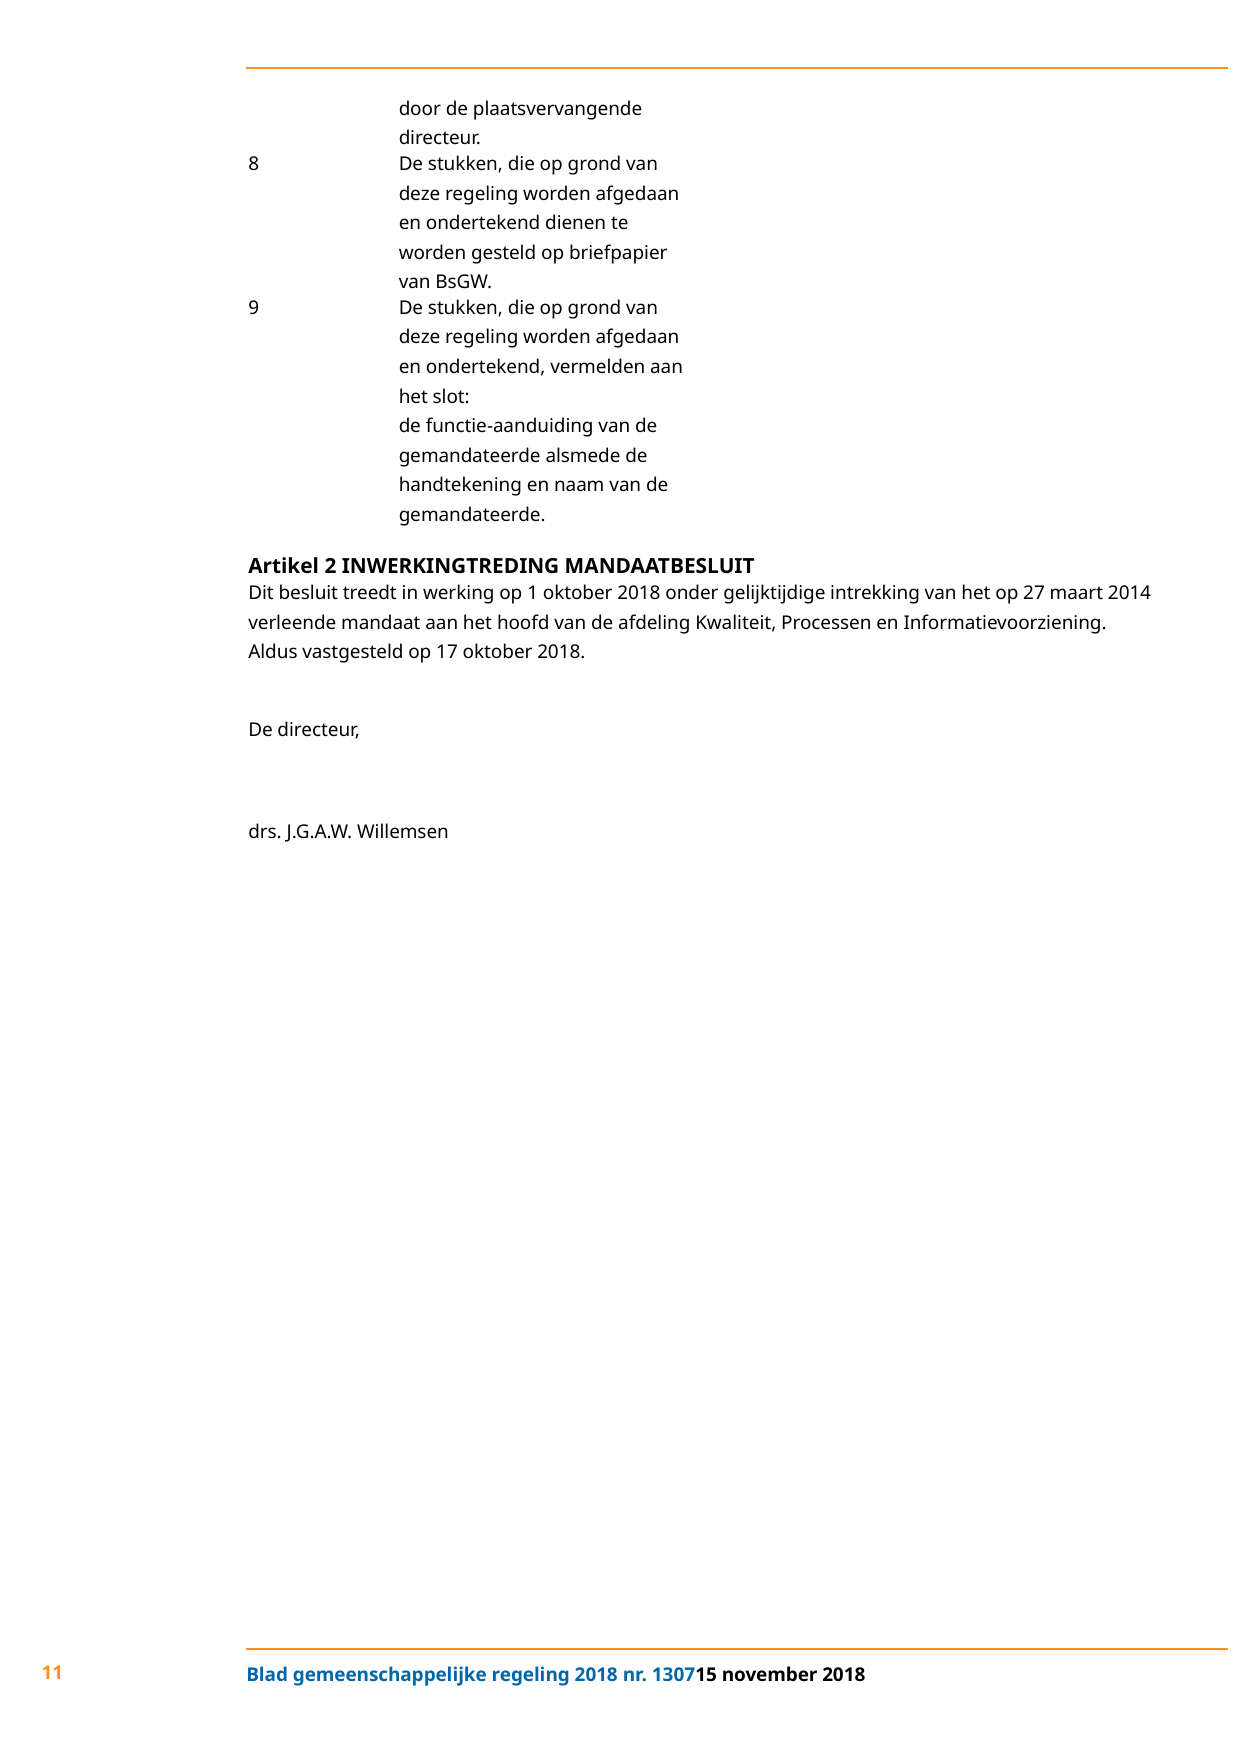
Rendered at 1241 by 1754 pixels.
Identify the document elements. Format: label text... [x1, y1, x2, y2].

text Aldus vastgesteld op 17 oktober 2018. [248, 639, 1152, 664]
table_cell De stukken, die op grond van deze regeling worden afgedaan en ondertekend dienen te worden gesteld op briefpapier van BsGW. [399, 150, 700, 294]
text Dit besluit treedt in werking op 1 oktober 2018 onder gelijktijdige intrekking van het op 27 maart 2014 verleende mandaat aan het hoofd van de afdeling Kwaliteit, Processen en Informatievoorziening. [248, 579, 1152, 635]
picture [41, 47, 231, 172]
text Artikel 2 INWERKINGTREDING MANDAATBESLUIT [248, 551, 1152, 579]
text De directeur, [248, 716, 1152, 742]
table_cell 8 [248, 150, 398, 294]
table_cell [248, 95, 398, 150]
table_cell door de plaatsvervangende directeur. [399, 95, 700, 150]
table_cell 9 [248, 294, 398, 527]
table_cell De stukken, die op grond van deze regeling worden afgedaan en ondertekend, vermelden aan het slot: de functie-aanduiding van de gemandateerde alsmede de handtekening en naam van de gemandateerde. [399, 294, 700, 527]
text drs. J.G.A.W. Willemsen [248, 819, 1152, 844]
